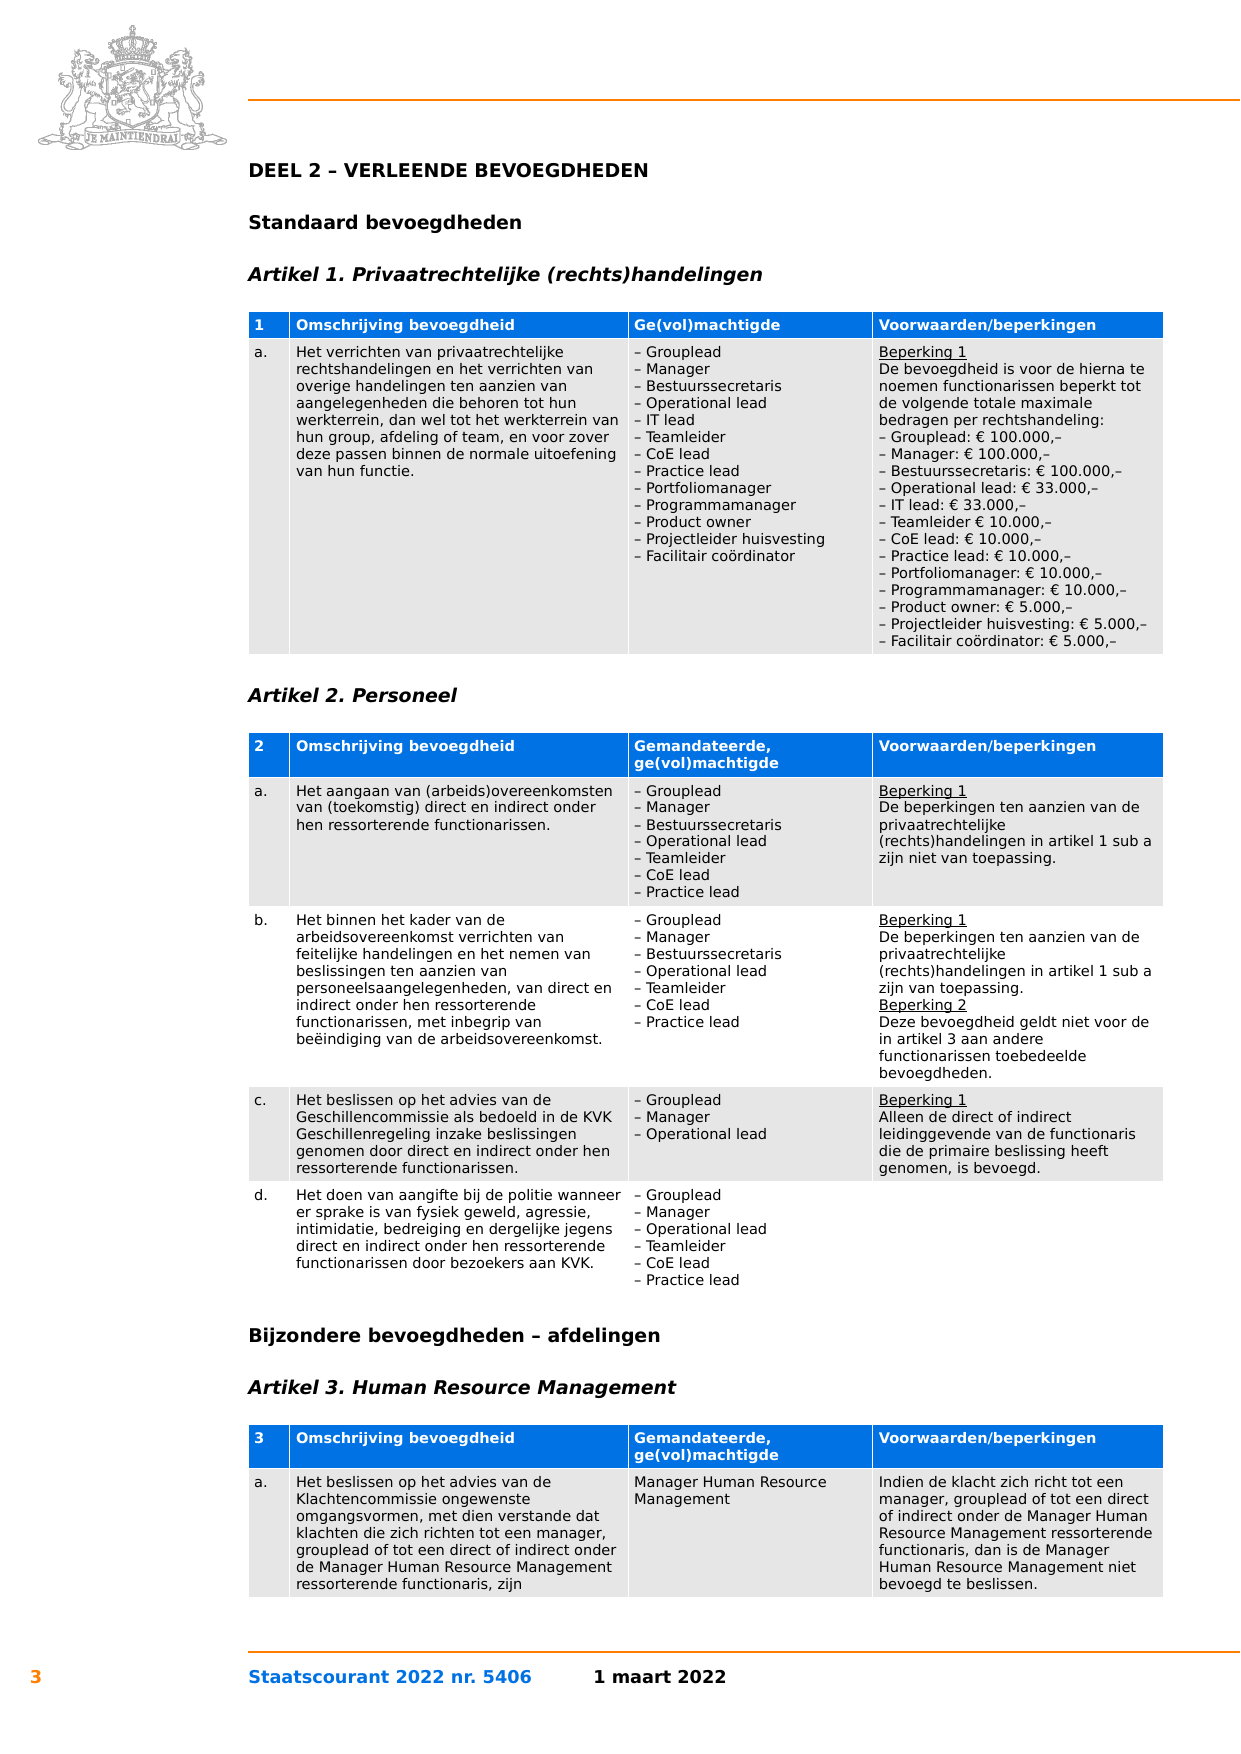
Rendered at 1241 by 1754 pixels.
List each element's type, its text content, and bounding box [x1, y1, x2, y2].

table_cell Het verrichten van privaatrechtelijke rechtshandelingen en het verrichten van overige handelingen ten aanzien van aangelegenheden die behoren tot hun werkterrein, dan wel tot het werkterrein van hun group, afdeling of team, en voor zover deze passen binnen de normale uitoefening van hun functie. [290, 339, 628, 654]
table_header Voorwaarden/beperkingen [873, 733, 1163, 777]
table_cell Het beslissen op het advies van de Geschillencommissie als bedoeld in de KVK Geschillenregeling inzake beslissingen genomen door direct en indirect onder hen ressorterende functionarissen. [290, 1087, 628, 1181]
table_cell Manager Human Resource Management [629, 1469, 872, 1597]
table_cell Beperking 1 De bevoegdheid is voor de hierna te noemen functionarissen beperkt tot de volgende totale maximale bedragen per rechtshandeling: – Grouplead: € 100.000,– – Manager: € 100.000,– – Bestuurssecretaris: € 100.000,– – Operational lead: € 33.000,– – IT lead: € 33.000,– – Teamleider € 10.000,– – CoE lead: € 10.000,– – Practice lead: € 10.000,– – Portfoliomanager: € 10.000,– – Programmamanager: € 10.000,– – Product owner: € 5.000,– – Projectleider huisvesting: € 5.000,– – Facilitair coördinator: € 5.000,– [873, 339, 1163, 654]
subtitle Bijzondere bevoegdheden – afdelingen [248, 1325, 1163, 1347]
table_cell [873, 1183, 1163, 1294]
table_cell – Grouplead – Manager – Operational lead [629, 1087, 872, 1181]
table_cell – Grouplead – Manager – Bestuurssecretaris – Operational lead – Teamleider – CoE lead – Practice lead [629, 778, 872, 906]
table_header 2 [249, 733, 289, 777]
table_header 1 [249, 312, 289, 338]
table_cell d. [249, 1183, 289, 1294]
table_header Omschrijving bevoegdheid [290, 312, 628, 338]
table_cell Het binnen het kader van de arbeidsovereenkomst verrichten van feitelijke handelingen en het nemen van beslissingen ten aanzien van personeelsaangelegenheden, van direct en indirect onder hen ressorterende functionarissen, met inbegrip van beëindiging van de arbeidsovereenkomst. [290, 907, 628, 1086]
table_cell Het aangaan van (arbeids)overeenkomsten van (toekomstig) direct en indirect onder hen ressorterende functionarissen. [290, 778, 628, 906]
table_cell – Grouplead – Manager – Operational lead – Teamleider – CoE lead – Practice lead [629, 1183, 872, 1294]
table_header 3 [249, 1425, 289, 1468]
table_cell – Grouplead – Manager – Bestuurssecretaris – Operational lead – IT lead – Teamleider – CoE lead – Practice lead – Portfoliomanager – Programmamanager – Product owner – Projectleider huisvesting – Facilitair coördinator [629, 339, 872, 654]
table_header Voorwaarden/beperkingen [873, 1425, 1163, 1468]
subtitle DEEL 2 – VERLEENDE BEVOEGDHEDEN [248, 160, 1163, 182]
table_header Gemandateerde, ge(vol)machtigde [629, 1425, 872, 1468]
table_cell b. [249, 907, 289, 1086]
table_cell a. [249, 778, 289, 906]
table_cell a. [249, 339, 289, 654]
table_cell – Grouplead – Manager – Bestuurssecretaris – Operational lead – Teamleider – CoE lead – Practice lead [629, 907, 872, 1086]
subtitle Artikel 3. Human Resource Management [248, 1377, 1163, 1399]
table_header Gemandateerde, ge(vol)machtigde [629, 733, 872, 777]
table_cell Beperking 1 De beperkingen ten aanzien van de privaatrechtelijke (rechts)handelingen in artikel 1 sub a zijn niet van toepassing. [873, 778, 1163, 906]
table_cell Beperking 1 Alleen de direct of indirect leidinggevende van de functionaris die de primaire beslissing heeft genomen, is bevoegd. [873, 1087, 1163, 1181]
picture [38, 25, 227, 150]
table_header Ge(vol)machtigde [629, 312, 872, 338]
table_cell Beperking 1 De beperkingen ten aanzien van de privaatrechtelijke (rechts)handelingen in artikel 1 sub a zijn van toepassing. Beperking 2 Deze bevoegdheid geldt niet voor de in artikel 3 aan andere functionarissen toebedeelde bevoegdheden. [873, 907, 1163, 1086]
table_cell Het beslissen op het advies van de Klachtencommissie ongewenste omgangsvormen, met dien verstande dat klachten die zich richten tot een manager, grouplead of tot een direct of indirect onder de Manager Human Resource Management ressorterende functionaris, zijn [290, 1469, 628, 1597]
subtitle Standaard bevoegdheden [248, 212, 1163, 234]
table_cell Indien de klacht zich richt tot een manager, grouplead of tot een direct of indirect onder de Manager Human Resource Management ressorterende functionaris, dan is de Manager Human Resource Management niet bevoegd te beslissen. [873, 1469, 1163, 1597]
table_header Omschrijving bevoegdheid [290, 1425, 628, 1468]
table_header Voorwaarden/beperkingen [873, 312, 1163, 338]
table_cell a. [249, 1469, 289, 1597]
subtitle Artikel 1. Privaatrechtelijke (rechts)handelingen [248, 264, 1163, 286]
subtitle Artikel 2. Personeel [248, 685, 1163, 707]
table_cell Het doen van aangifte bij de politie wanneer er sprake is van fysiek geweld, agressie, intimidatie, bedreiging en dergelijke jegens direct en indirect onder hen ressorterende functionarissen door bezoekers aan KVK. [290, 1183, 628, 1294]
table_header Omschrijving bevoegdheid [290, 733, 628, 777]
table_cell c. [249, 1087, 289, 1181]
